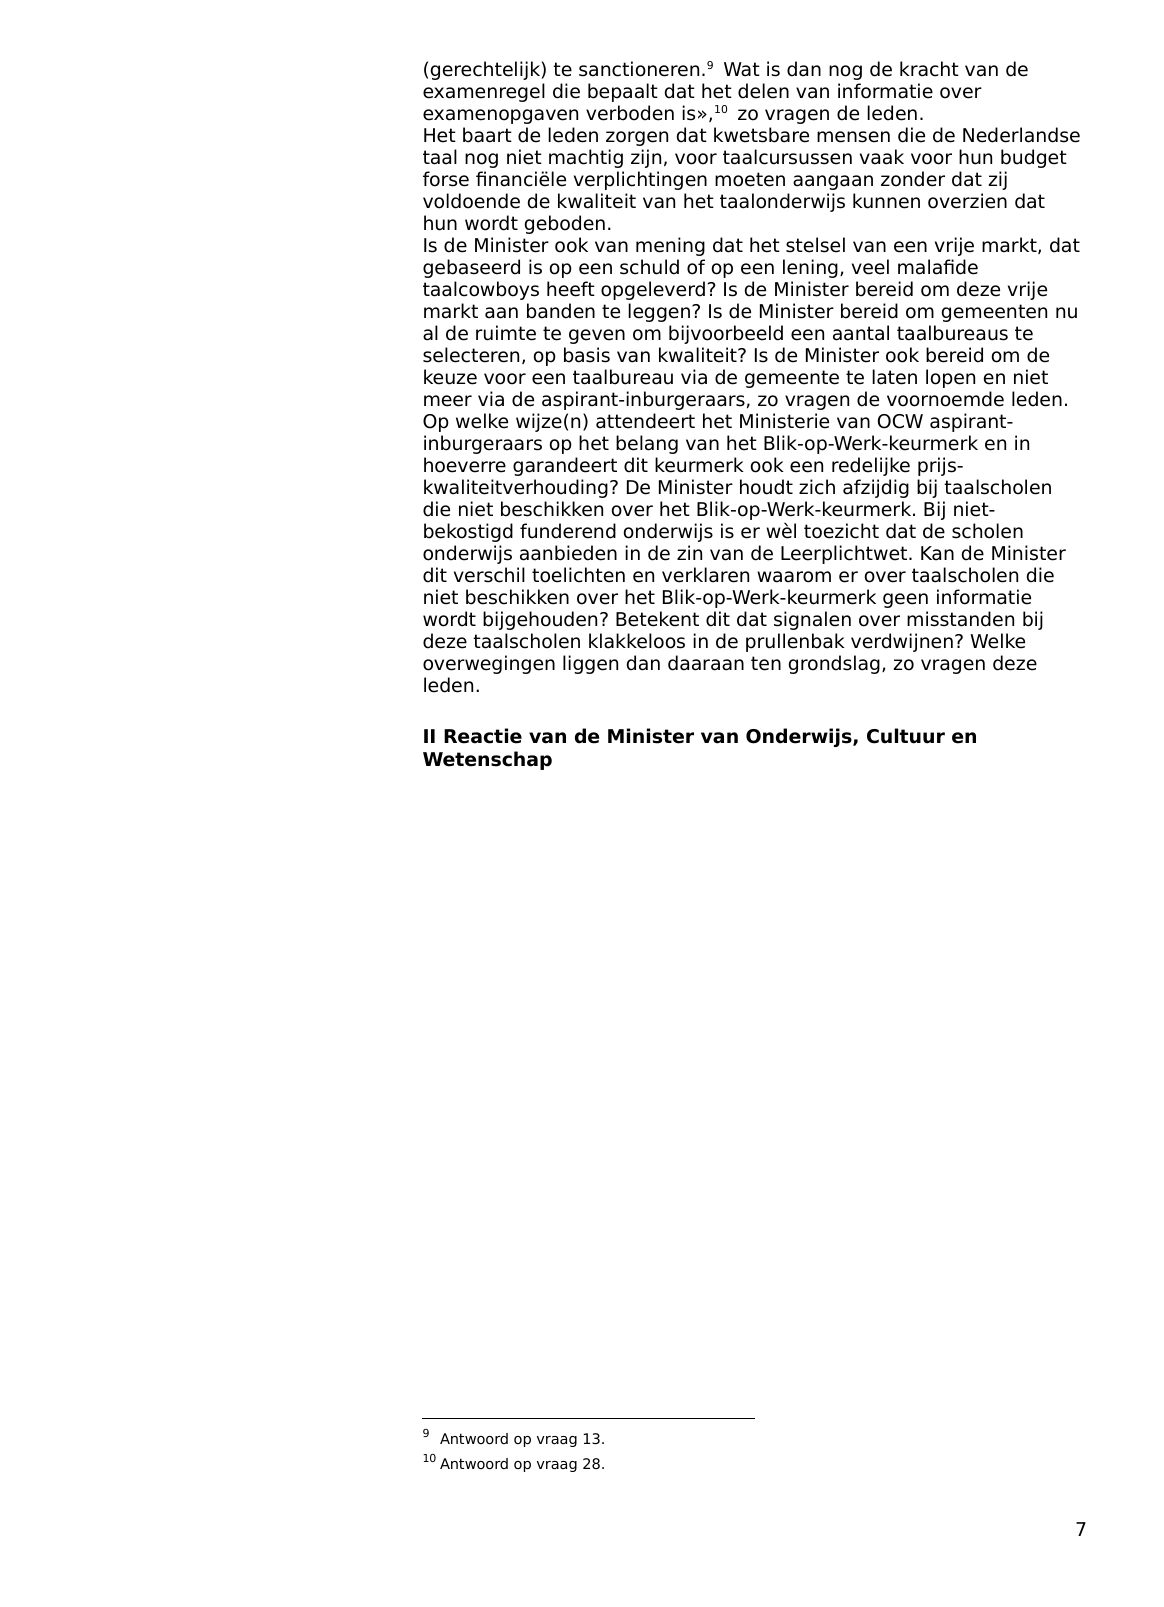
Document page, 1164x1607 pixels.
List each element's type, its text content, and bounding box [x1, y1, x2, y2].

subtitle II Reactie van de Minister van Onderwijs, Cultuur en Wetenschap [422, 726, 1087, 770]
text Antwoord op vraag 13. [422, 1427, 1087, 1449]
text Antwoord op vraag 28. [422, 1452, 1087, 1474]
text Op welke wijze(n) attendeert het Ministerie van OCW aspirant-inburgeraars op het belang van het Blik-op-Werk-keurmerk en in hoeverre garandeert dit keurmerk ook een redelijke prijs-kwaliteitverhouding? De Minister houdt zich afzijdig bij taalscholen die niet beschikken over het Blik-op-Werk-keurmerk. Bij niet-bekostigd funderend onderwijs is er wèl toezicht dat de scholen onderwijs aanbieden in de zin van de Leerplichtwet. Kan de Minister dit verschil toelichten en verklaren waarom er over taalscholen die niet beschikken over het Blik-op-Werk-keurmerk geen informatie wordt bijgehouden? Betekent dit dat signalen over misstanden bij deze taalscholen klakkeloos in de prullenbak verdwijnen? Welke overwegingen liggen dan daaraan ten grondslag, zo vragen deze leden. [422, 411, 1087, 696]
text Is de Minister ook van mening dat het stelsel van een vrije markt, dat gebaseerd is op een schuld of op een lening, veel malafide taalcowboys heeft opgeleverd? Is de Minister bereid om deze vrije markt aan banden te leggen? Is de Minister bereid om gemeenten nu al de ruimte te geven om bijvoorbeeld een aantal taalbureaus te selecteren, op basis van kwaliteit? Is de Minister ook bereid om de keuze voor een taalbureau via de gemeente te laten lopen en niet meer via de aspirant-inburgeraars, zo vragen de voornoemde leden. [422, 235, 1087, 411]
text Het baart de leden zorgen dat kwetsbare mensen die de Nederlandse taal nog niet machtig zijn, voor taalcursussen vaak voor hun budget forse financiële verplichtingen moeten aangaan zonder dat zij voldoende de kwaliteit van het taalonderwijs kunnen overzien dat hun wordt geboden. [422, 125, 1087, 235]
text (gerechtelijk) te sanctioneren. Wat is dan nog de kracht van de examenregel die bepaalt dat het delen van informatie over examenopgaven verboden is», zo vragen de leden. [422, 59, 1087, 125]
